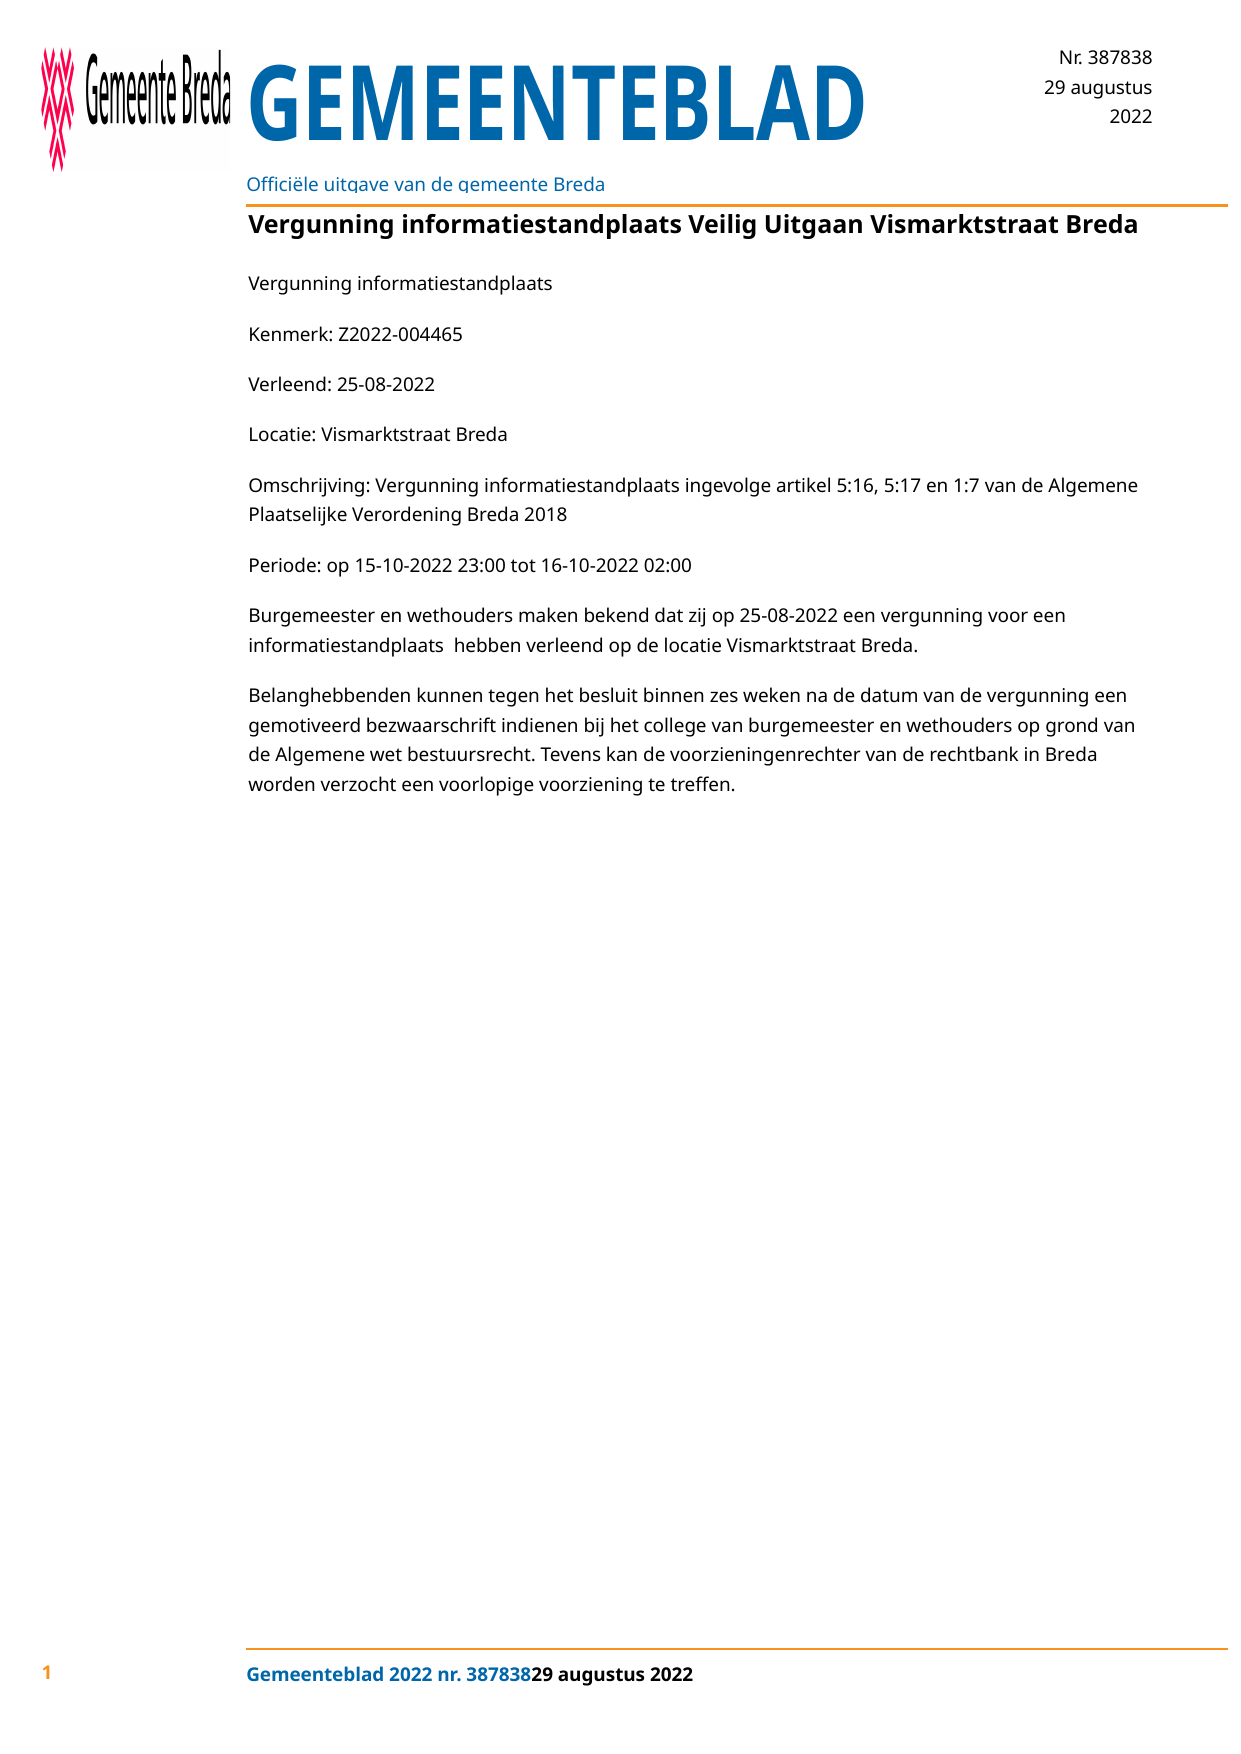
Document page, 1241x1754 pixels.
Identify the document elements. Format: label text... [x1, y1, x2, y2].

text Vergunning informatiestandplaats [248, 270, 1152, 296]
text Periode: op 15-10-2022 23:00 tot 16-10-2022 02:00 [248, 552, 1152, 578]
text Verleend: 25-08-2022 [248, 371, 1152, 397]
text Locatie: Vismarktstraat Breda [248, 422, 1152, 447]
text Burgemeester en wethouders maken bekend dat zij op 25-08-2022 een vergunning voor een informatiestandplaats hebben verleend op de locatie Vismarktstraat Breda. [248, 602, 1152, 658]
text Vergunning informatiestandplaats Veilig Uitgaan Vismarktstraat Breda [248, 207, 1152, 241]
picture [41, 47, 231, 172]
text Omschrijving: Vergunning informatiestandplaats ingevolge artikel 5:16, 5:17 en 1:7 van de Algemene Plaatselijke Verordening Breda 2018 [248, 472, 1152, 527]
text Kenmerk: Z2022-004465 [248, 321, 1152, 346]
text Belanghebbenden kunnen tegen het besluit binnen zes weken na de datum van de vergunning een gemotiveerd bezwaarschrift indienen bij het college van burgemeester en wethouders op grond van de Algemene wet bestuursrecht. Tevens kan de voorzieningenrechter van de rechtbank in Breda worden verzocht een voorlopige voorziening te treffen. [248, 682, 1152, 797]
